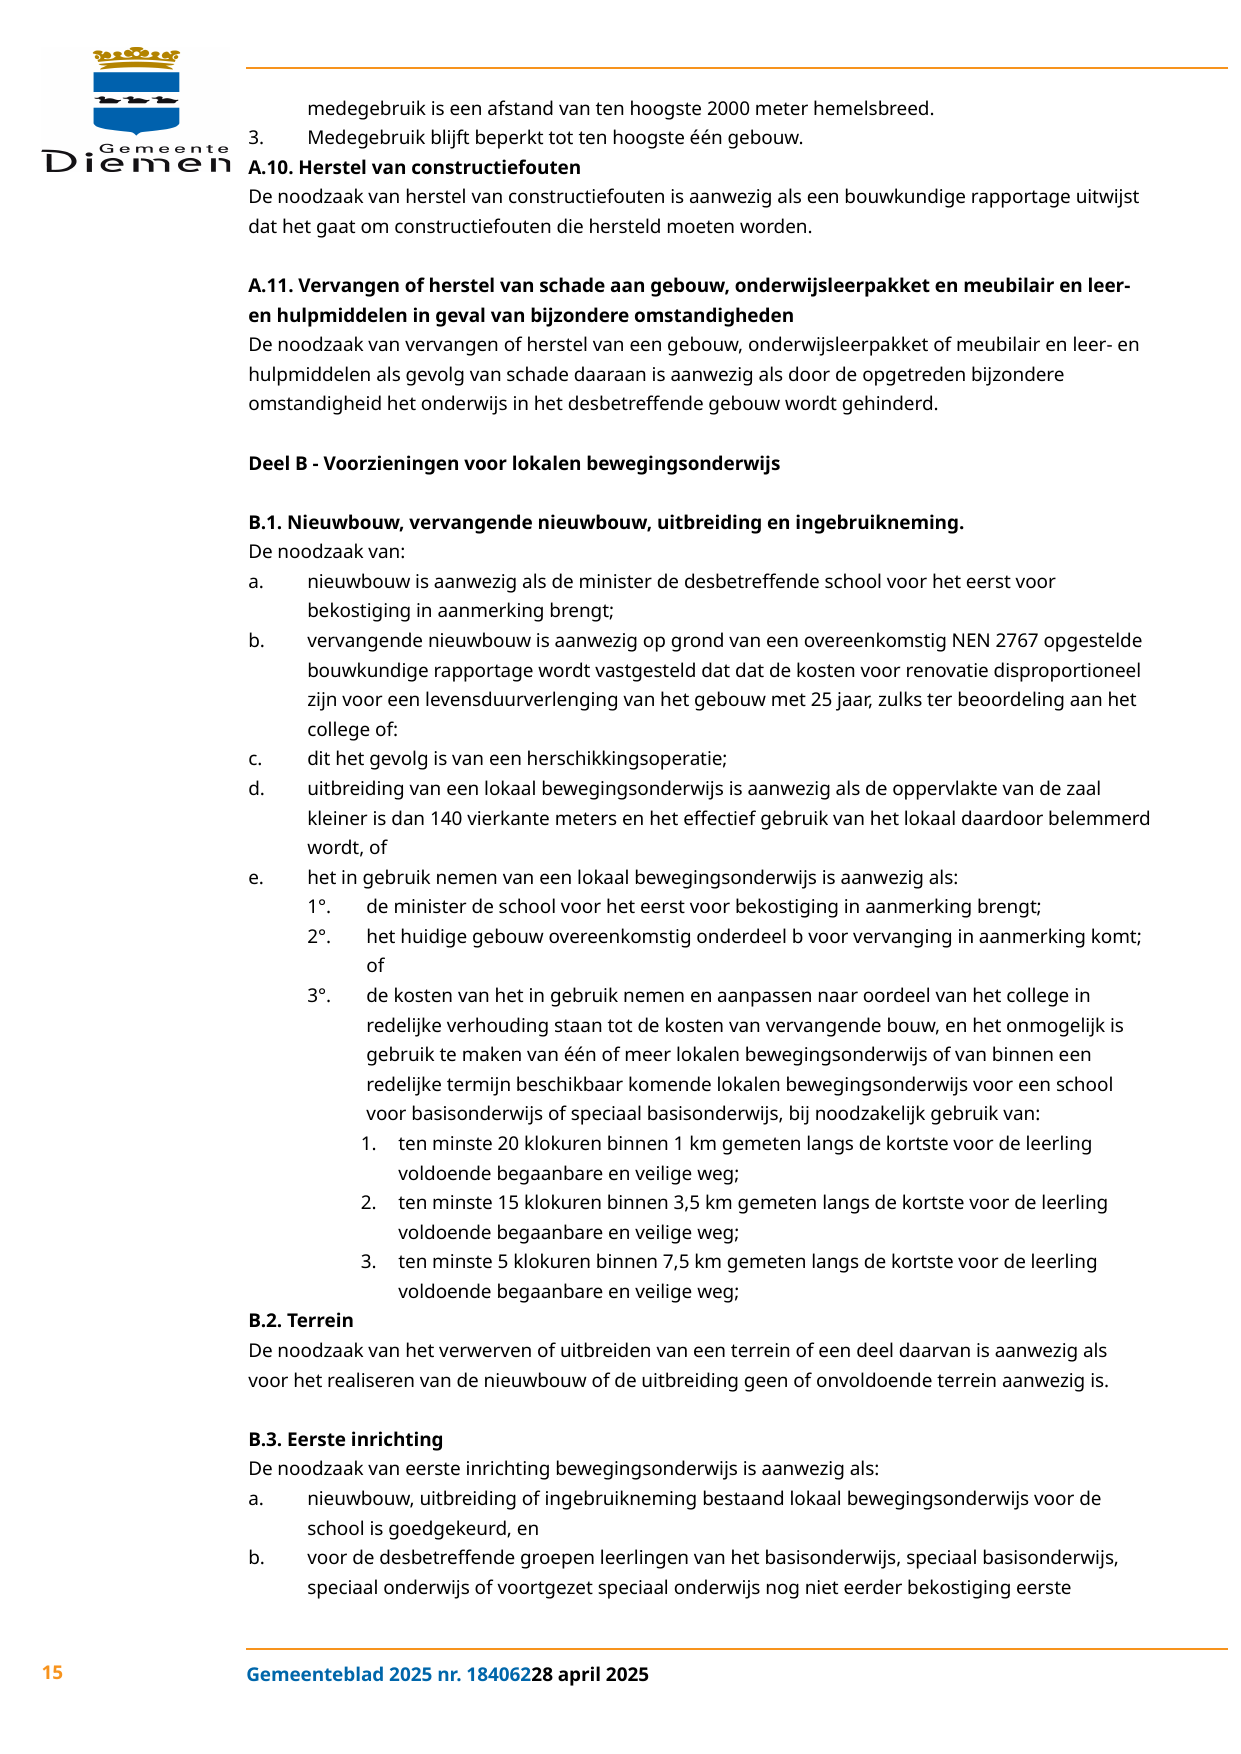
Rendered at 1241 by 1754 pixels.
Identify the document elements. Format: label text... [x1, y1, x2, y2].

text De noodzaak van eerste inrichting bewegingsonderwijs is aanwezig als: [248, 1456, 1152, 1481]
text De noodzaak van het verwerven of uitbreiden van een terrein of een deel daarvan is aanwezig als voor het realiseren van de nieuwbouw of de uitbreiding geen of onvoldoende terrein aanwezig is. [248, 1337, 1152, 1393]
list nieuwbouw is aanwezig als de minister de desbetreffende school voor het eerst voor bekostiging in aanmerking brengt; [248, 568, 1152, 623]
list Medegebruik blijft beperkt tot ten hoogste één gebouw. [248, 124, 1152, 150]
list dit het gevolg is van een herschikkingsoperatie; [248, 746, 1152, 771]
list het in gebruik nemen van een lokaal bewegingsonderwijs is aanwezig als: [248, 864, 1152, 890]
text A.11. Vervangen of herstel van schade aan gebouw, onderwijsleerpakket en meubilair en leer- en hulpmiddelen in geval van bijzondere omstandigheden [248, 272, 1152, 328]
text De noodzaak van vervangen of herstel van een gebouw, onderwijsleerpakket of meubilair en leer- en hulpmiddelen als gevolg van schade daaraan is aanwezig als door de opgetreden bijzondere omstandigheid het onderwijs in het desbetreffende gebouw wordt gehinderd. [248, 331, 1152, 416]
list ten minste 20 klokuren binnen 1 km gemeten langs de kortste voor de leerling voldoende begaanbare en veilige weg; [361, 1130, 1152, 1186]
list medegebruik is een afstand van ten hoogste 2000 meter hemelsbreed. [248, 95, 1152, 121]
list vervangende nieuwbouw is aanwezig op grond van een overeenkomstig NEN 2767 opgestelde bouwkundige rapportage wordt vastgesteld dat dat de kosten voor renovatie disproportioneel zijn voor een levensduurverlenging van het gebouw met 25 jaar, zulks ter beoordeling aan het college of: [248, 627, 1152, 742]
list uitbreiding van een lokaal bewegingsonderwijs is aanwezig als de oppervlakte van de zaal kleiner is dan 140 vierkante meters en het effectief gebruik van het lokaal daardoor belemmerd wordt, of [248, 775, 1152, 860]
list de kosten van het in gebruik nemen en aanpassen naar oordeel van het college in redelijke verhouding staan tot de kosten van vervangende bouw, en het onmogelijk is gebruik te maken van één of meer lokalen bewegingsonderwijs of van binnen een redelijke termijn beschikbaar komende lokalen bewegingsonderwijs voor een school voor basisonderwijs of speciaal basisonderwijs, bij noodzakelijk gebruik van: [307, 982, 1152, 1126]
list ten minste 15 klokuren binnen 3,5 km gemeten langs de kortste voor de leerling voldoende begaanbare en veilige weg; [361, 1189, 1152, 1245]
list nieuwbouw, uitbreiding of ingebruikneming bestaand lokaal bewegingsonderwijs voor de school is goedgekeurd, en [248, 1485, 1152, 1541]
list ten minste 5 klokuren binnen 7,5 km gemeten langs de kortste voor de leerling voldoende begaanbare en veilige weg; [361, 1248, 1152, 1304]
text De noodzaak van herstel van constructiefouten is aanwezig als een bouwkundige rapportage uitwijst dat het gaat om constructiefouten die hersteld moeten worden. [248, 183, 1152, 239]
text A.10. Herstel van constructiefouten [248, 154, 1152, 180]
list de minister de school voor het eerst voor bekostiging in aanmerking brengt; [307, 893, 1152, 919]
text De noodzaak van: [248, 538, 1152, 564]
text B.3. Eerste inrichting [248, 1426, 1152, 1452]
text B.2. Terrein [248, 1308, 1152, 1333]
list het huidige gebouw overeenkomstig onderdeel b voor vervanging in aanmerking komt; of [307, 923, 1152, 978]
list voor de desbetreffende groepen leerlingen van het basisonderwijs, speciaal basisonderwijs, speciaal onderwijs of voortgezet speciaal onderwijs nog niet eerder bekostiging eerste [248, 1544, 1152, 1600]
picture [41, 47, 231, 172]
text B.1. Nieuwbouw, vervangende nieuwbouw, uitbreiding en ingebruikneming. [248, 509, 1152, 535]
text Deel B - Voorzieningen voor lokalen bewegingsonderwijs [248, 450, 1152, 476]
